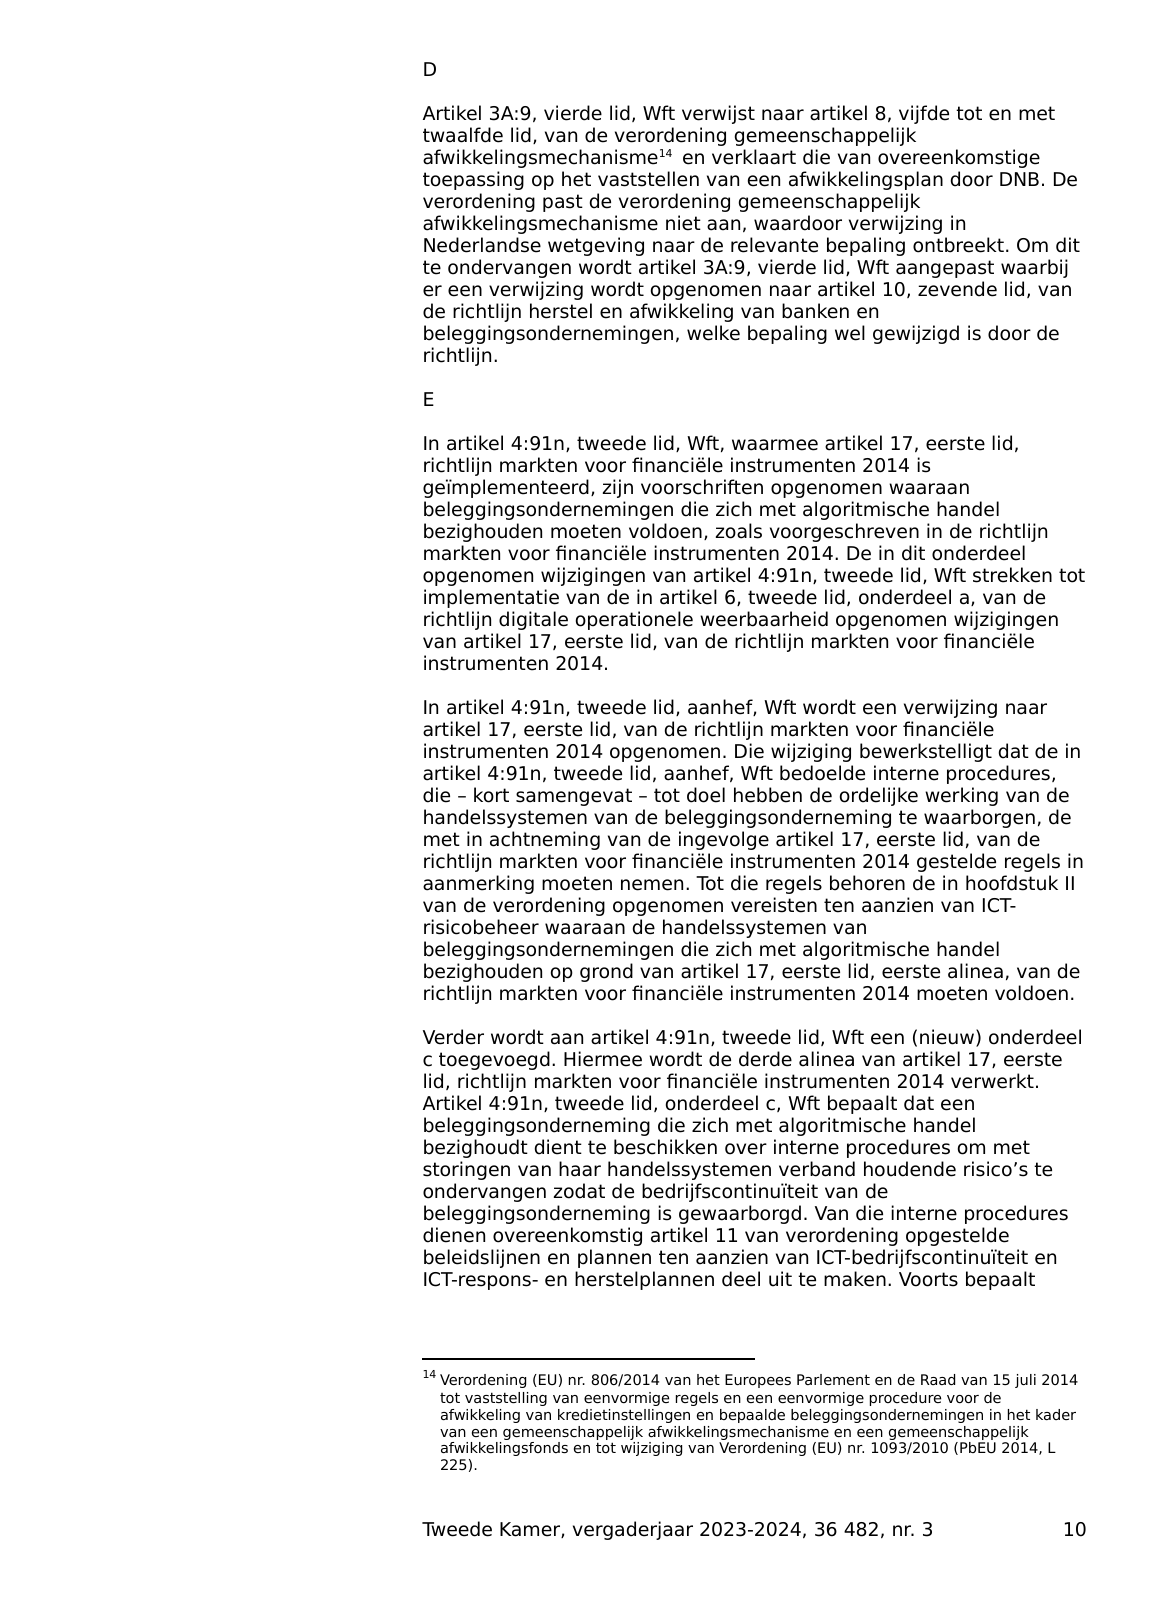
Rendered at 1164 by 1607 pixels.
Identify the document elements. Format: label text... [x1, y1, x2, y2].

subtitle E [422, 389, 1087, 411]
text Artikel 3A:9, vierde lid, Wft verwijst naar artikel 8, vijfde tot en met twaalfde lid, van de verordening gemeenschappelijk afwikkelingsmechanisme en verklaart die van overeenkomstige toepassing op het vaststellen van een afwikkelingsplan door DNB. De verordening past de verordening gemeenschappelijk afwikkelingsmechanisme niet aan, waardoor verwijzing in Nederlandse wetgeving naar de relevante bepaling ontbreekt. Om dit te ondervangen wordt artikel 3A:9, vierde lid, Wft aangepast waarbij er een verwijzing wordt opgenomen naar artikel 10, zevende lid, van de richtlijn herstel en afwikkeling van banken en beleggingsondernemingen, welke bepaling wel gewijzigd is door de richtlijn. [422, 103, 1087, 367]
text In artikel 4:91n, tweede lid, Wft, waarmee artikel 17, eerste lid, richtlijn markten voor financiële instrumenten 2014 is geïmplementeerd, zijn voorschriften opgenomen waaraan beleggingsondernemingen die zich met algoritmische handel bezighouden moeten voldoen, zoals voorgeschreven in de richtlijn markten voor financiële instrumenten 2014. De in dit onderdeel opgenomen wijzigingen van artikel 4:91n, tweede lid, Wft strekken tot implementatie van de in artikel 6, tweede lid, onderdeel a, van de richtlijn digitale operationele weerbaarheid opgenomen wijzigingen van artikel 17, eerste lid, van de richtlijn markten voor financiële instrumenten 2014. [422, 433, 1087, 675]
text Verder wordt aan artikel 4:91n, tweede lid, Wft een (nieuw) onderdeel c toegevoegd. Hiermee wordt de derde alinea van artikel 17, eerste lid, richtlijn markten voor financiële instrumenten 2014 verwerkt. Artikel 4:91n, tweede lid, onderdeel c, Wft bepaalt dat een beleggingsonderneming die zich met algoritmische handel bezighoudt dient te beschikken over interne procedures om met storingen van haar handelssystemen verband houdende risico’s te ondervangen zodat de bedrijfscontinuïteit van de beleggingsonderneming is gewaarborgd. Van die interne procedures dienen overeenkomstig artikel 11 van verordening opgestelde beleidslijnen en plannen ten aanzien van ICT-bedrijfscontinuïteit en ICT-respons- en herstelplannen deel uit te maken. Voorts bepaalt [422, 1027, 1087, 1291]
text Verordening (EU) nr. 806/2014 van het Europees Parlement en de Raad van 15 juli 2014 tot vaststelling van eenvormige regels en een eenvormige procedure voor de afwikkeling van kredietinstellingen en bepaalde beleggingsondernemingen in het kader van een gemeenschappelijk afwikkelingsmechanisme en een gemeenschappelijk afwikkelingsfonds en tot wijziging van Verordening (EU) nr. 1093/2010 (PbEU 2014, L 225). [422, 1368, 1087, 1474]
text D [422, 59, 1087, 81]
text In artikel 4:91n, tweede lid, aanhef, Wft wordt een verwijzing naar artikel 17, eerste lid, van de richtlijn markten voor financiële instrumenten 2014 opgenomen. Die wijziging bewerkstelligt dat de in artikel 4:91n, tweede lid, aanhef, Wft bedoelde interne procedures, die – kort samengevat – tot doel hebben de ordelijke werking van de handelssystemen van de beleggingsonderneming te waarborgen, de met in achtneming van de ingevolge artikel 17, eerste lid, van de richtlijn markten voor financiële instrumenten 2014 gestelde regels in aanmerking moeten nemen. Tot die regels behoren de in hoofdstuk II van de verordening opgenomen vereisten ten aanzien van ICT-risicobeheer waaraan de handelssystemen van beleggingsondernemingen die zich met algoritmische handel bezighouden op grond van artikel 17, eerste lid, eerste alinea, van de richtlijn markten voor financiële instrumenten 2014 moeten voldoen. [422, 697, 1087, 1005]
